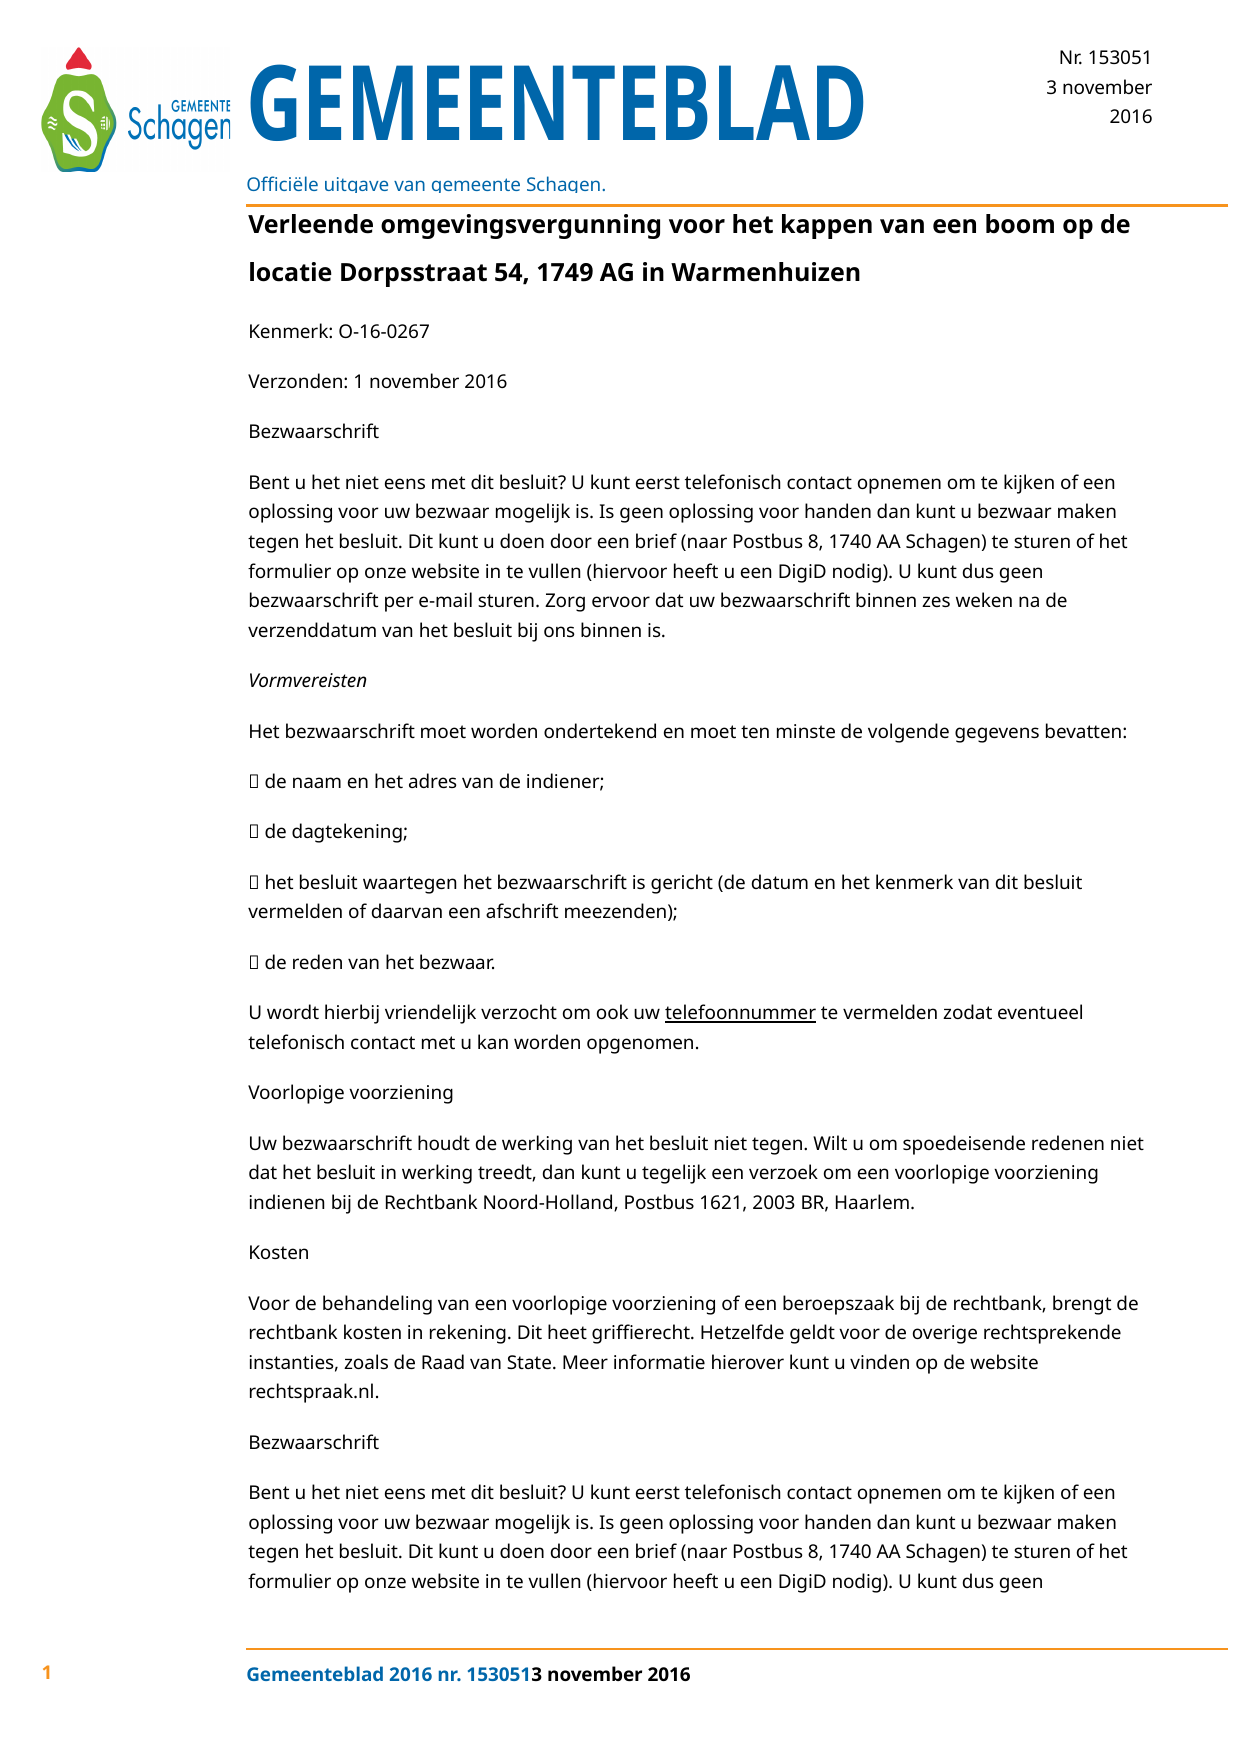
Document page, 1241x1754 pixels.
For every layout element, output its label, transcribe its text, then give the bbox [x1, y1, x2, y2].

text  de naam en het adres van de indiener; [248, 768, 1152, 794]
text Bezwaarschrift [248, 419, 1152, 444]
text Vormvereisten [248, 667, 1152, 693]
text Bent u het niet eens met dit besluit? U kunt eerst telefonisch contact opnemen om te kijken of een oplossing voor uw bezwaar mogelijk is. Is geen oplossing voor handen dan kunt u bezwaar maken tegen het besluit. Dit kunt u doen door een brief (naar Postbus 8, 1740 AA Schagen) te sturen of het formulier op onze website in te vullen (hiervoor heeft u een DigiD nodig). U kunt dus geen bezwaarschrift per e-mail sturen. Zorg ervoor dat uw bezwaarschrift binnen zes weken na de verzenddatum van het besluit bij ons binnen is. [248, 469, 1152, 643]
text Bezwaarschrift [248, 1429, 1152, 1455]
text Het bezwaarschrift moet worden ondertekend en moet ten minste de volgende gegevens bevatten: [248, 718, 1152, 744]
picture [41, 47, 231, 172]
text  de dagtekening; [248, 819, 1152, 844]
text Voor de behandeling van een voorlopige voorziening of een beroepszaak bij de rechtbank, brengt de rechtbank kosten in rekening. Dit heet griffierecht. Hetzelfde geldt voor de overige rechtsprekende instanties, zoals de Raad van State. Meer informatie hierover kunt u vinden op de website rechtspraak.nl. [248, 1290, 1152, 1404]
text U wordt hierbij vriendelijk verzocht om ook uw telefoonnummer te vermelden zodat eventueel telefonisch contact met u kan worden opgenomen. [248, 999, 1152, 1055]
text Bent u het niet eens met dit besluit? U kunt eerst telefonisch contact opnemen om te kijken of een oplossing voor uw bezwaar mogelijk is. Is geen oplossing voor handen dan kunt u bezwaar maken tegen het besluit. Dit kunt u doen door een brief (naar Postbus 8, 1740 AA Schagen) te sturen of het formulier op onze website in te vullen (hiervoor heeft u een DigiD nodig). U kunt dus geen [248, 1479, 1152, 1594]
text Verleende omgevingsvergunning voor het kappen van een boom op de locatie Dorpsstraat 54, 1749 AG in Warmenhuizen [248, 207, 1152, 288]
text Uw bezwaarschrift houdt de werking van het besluit niet tegen. Wilt u om spoedeisende redenen niet dat het besluit in werking treedt, dan kunt u tegelijk een verzoek om een voorlopige voorziening indienen bij de Rechtbank Noord-Holland, Postbus 1621, 2003 BR, Haarlem. [248, 1130, 1152, 1215]
text  de reden van het bezwaar. [248, 949, 1152, 975]
text Kenmerk: O-16-0267 [248, 318, 1152, 344]
text Kosten [248, 1239, 1152, 1265]
text  het besluit waartegen het bezwaarschrift is gericht (de datum en het kenmerk van dit besluit vermelden of daarvan een afschrift meezenden); [248, 869, 1152, 924]
text Voorlopige voorziening [248, 1079, 1152, 1105]
text Verzonden: 1 november 2016 [248, 368, 1152, 394]
